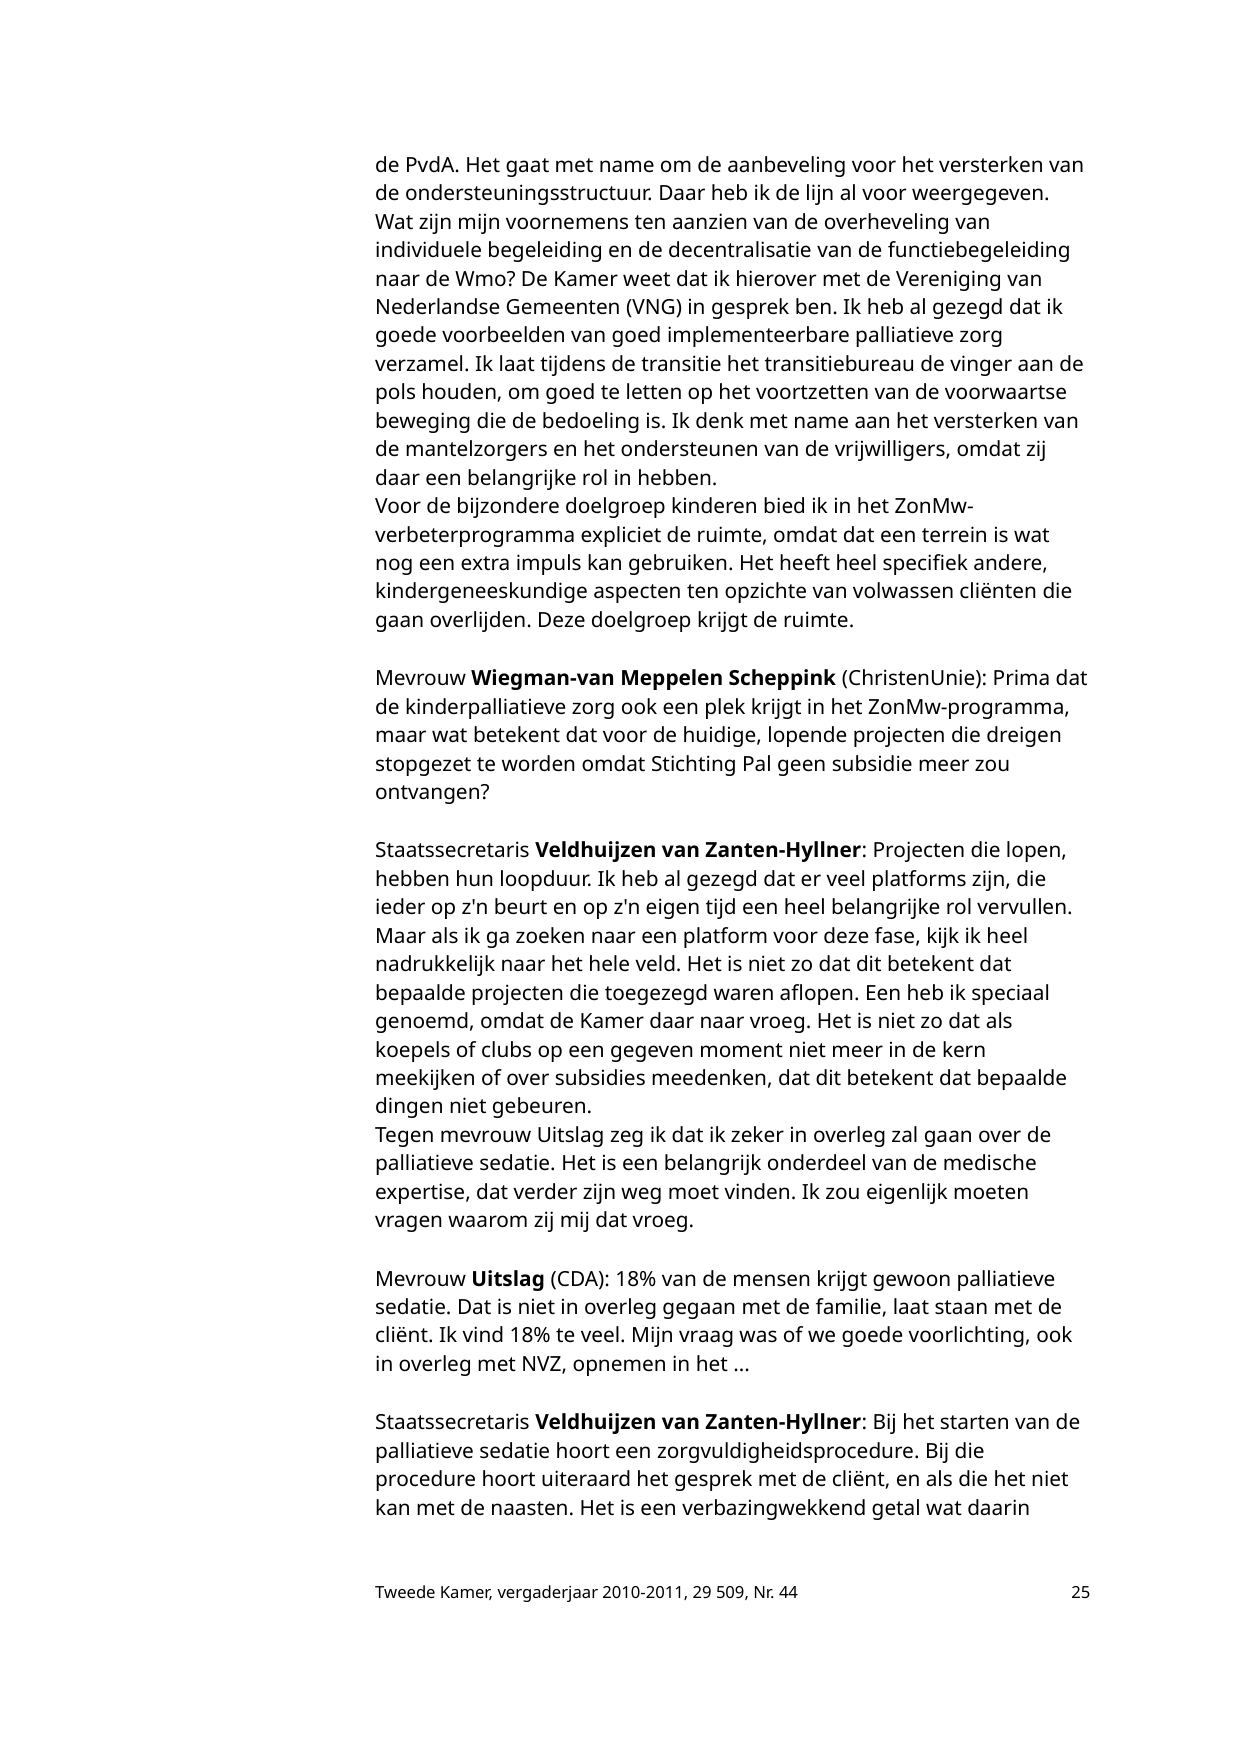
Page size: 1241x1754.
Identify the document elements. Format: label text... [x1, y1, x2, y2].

text Mevrouw Wiegman-van Meppelen Scheppink (ChristenUnie): Prima dat de kinderpalliatieve zorg ook een plek krijgt in het ZonMw-programma, maar wat betekent dat voor de huidige, lopende projecten die dreigen stopgezet te worden omdat Stichting Pal geen subsidie meer zou ontvangen? [375, 663, 1090, 806]
text Mevrouw Uitslag (CDA): 18% van de mensen krijgt gewoon palliatieve sedatie. Dat is niet in overleg gegaan met de familie, laat staan met de cliënt. Ik vind 18% te veel. Mijn vraag was of we goede voorlichting, ook in overleg met NVZ, opnemen in het ... [375, 1264, 1090, 1377]
text Staatssecretaris Veldhuijzen van Zanten-Hyllner: Bij het starten van de palliatieve sedatie hoort een zorgvuldigheidsprocedure. Bij die procedure hoort uiteraard het gesprek met de cliënt, en als die het niet kan met de naasten. Het is een verbazingwekkend getal wat daarin [375, 1407, 1090, 1521]
text Voor de bijzondere doelgroep kinderen bied ik in het ZonMw-verbeterprogramma expliciet de ruimte, omdat dat een terrein is wat nog een extra impuls kan gebruiken. Het heeft heel specifiek andere, kindergeneeskundige aspecten ten opzichte van volwassen cliënten die gaan overlijden. Deze doelgroep krijgt de ruimte. [375, 491, 1090, 633]
text Tegen mevrouw Uitslag zeg ik dat ik zeker in overleg zal gaan over de palliatieve sedatie. Het is een belangrijk onderdeel van de medische expertise, dat verder zijn weg moet vinden. Ik zou eigenlijk moeten vragen waarom zij mij dat vroeg. [375, 1120, 1090, 1234]
text Wat zijn mijn voornemens ten aanzien van de overheveling van individuele begeleiding en de decentralisatie van de functiebegeleiding naar de Wmo? De Kamer weet dat ik hierover met de Vereniging van Nederlandse Gemeenten (VNG) in gesprek ben. Ik heb al gezegd dat ik goede voorbeelden van goed implementeerbare palliatieve zorg verzamel. Ik laat tijdens de transitie het transitiebureau de vinger aan de pols houden, om goed te letten op het voortzetten van de voorwaartse beweging die de bedoeling is. Ik denk met name aan het versterken van de mantelzorgers en het ondersteunen van de vrijwilligers, omdat zij daar een belangrijke rol in hebben. [375, 207, 1090, 491]
text de PvdA. Het gaat met name om de aanbeveling voor het versterken van de ondersteuningsstructuur. Daar heb ik de lijn al voor weergegeven. [375, 150, 1090, 207]
text Staatssecretaris Veldhuijzen van Zanten-Hyllner: Projecten die lopen, hebben hun loopduur. Ik heb al gezegd dat er veel platforms zijn, die ieder op z'n beurt en op z'n eigen tijd een heel belangrijke rol vervullen. Maar als ik ga zoeken naar een platform voor deze fase, kijk ik heel nadrukkelijk naar het hele veld. Het is niet zo dat dit betekent dat bepaalde projecten die toegezegd waren aflopen. Een heb ik speciaal genoemd, omdat de Kamer daar naar vroeg. Het is niet zo dat als koepels of clubs op een gegeven moment niet meer in de kern meekijken of over subsidies meedenken, dat dit betekent dat bepaalde dingen niet gebeuren. [375, 836, 1090, 1120]
